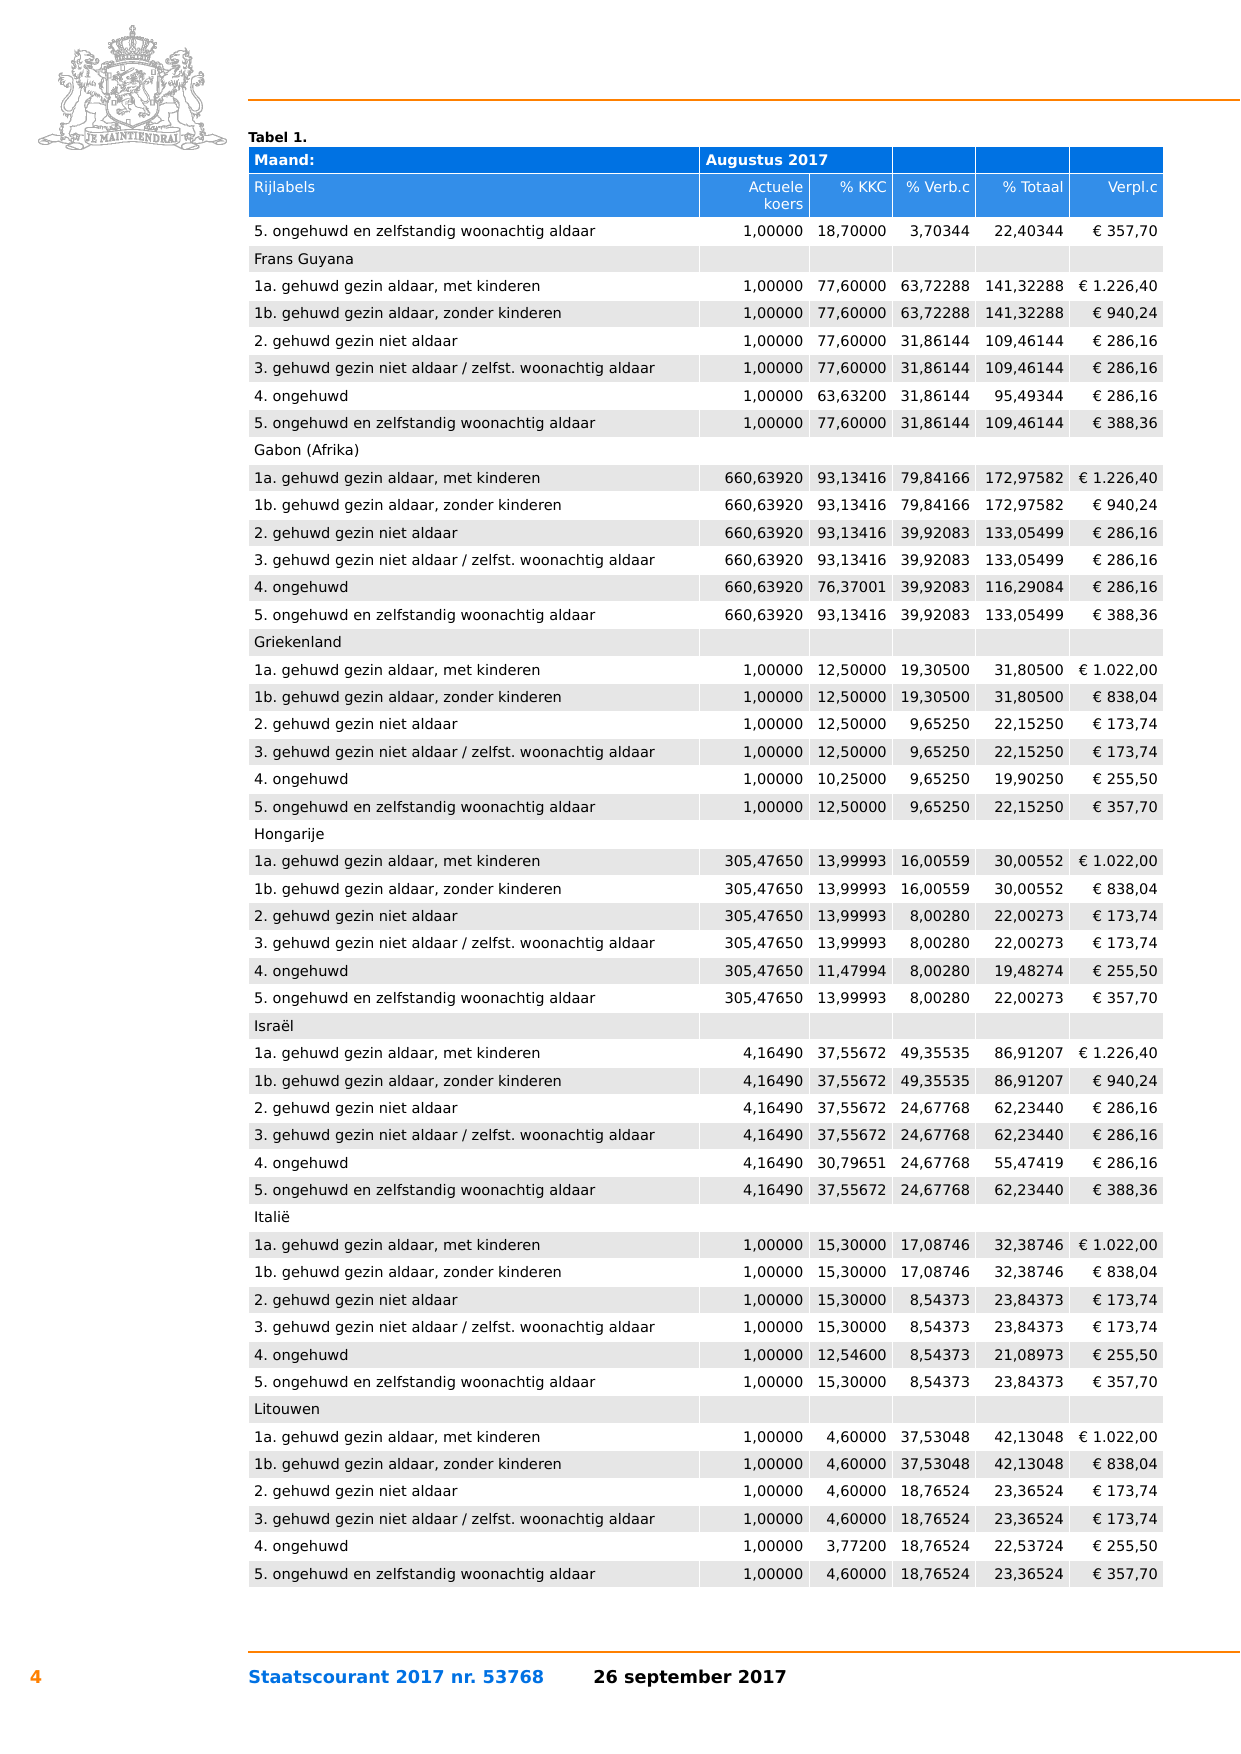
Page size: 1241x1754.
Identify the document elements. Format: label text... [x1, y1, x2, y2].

table_cell € 173,74 [1070, 1287, 1163, 1313]
table_cell 13,99993 [810, 876, 892, 902]
table_cell 31,86144 [893, 328, 975, 354]
table_cell 3,77200 [810, 1534, 892, 1560]
table_cell 305,47650 [700, 876, 809, 902]
table_cell 3. gehuwd gezin niet aldaar / zelfst. woonachtig aldaar [249, 739, 699, 765]
table_cell € 173,74 [1070, 1479, 1163, 1505]
table_cell 93,13416 [810, 465, 892, 491]
table_cell Rijlabels [249, 174, 699, 217]
table_cell 1,00000 [700, 657, 809, 683]
table_cell € 1.226,40 [1070, 1040, 1163, 1067]
table_cell Hongarije [249, 821, 699, 847]
table_cell 37,55672 [810, 1177, 892, 1204]
table_cell 93,13416 [810, 493, 892, 519]
table_cell 660,63920 [700, 547, 809, 573]
table_cell 30,79651 [810, 1150, 892, 1176]
table_cell 109,46144 [976, 328, 1069, 354]
table_cell 32,38746 [976, 1232, 1069, 1258]
table_cell 1b. gehuwd gezin aldaar, zonder kinderen [249, 493, 699, 519]
table_cell [893, 821, 975, 847]
table_cell [1070, 438, 1163, 464]
table_cell 30,00552 [976, 876, 1069, 902]
table_cell [1070, 246, 1163, 272]
table_cell Israël [249, 1013, 699, 1039]
table_cell € 173,74 [1070, 739, 1163, 765]
table_cell 37,53048 [893, 1451, 975, 1478]
table_cell [810, 246, 892, 272]
table_cell [893, 1396, 975, 1423]
table_cell 4. ongehuwd [249, 1150, 699, 1176]
table_cell 22,40344 [976, 219, 1069, 245]
table_cell 18,76524 [893, 1506, 975, 1532]
table_cell 1,00000 [700, 1424, 809, 1450]
table_cell 1,00000 [700, 712, 809, 738]
table_cell [810, 629, 892, 656]
table_cell € 255,50 [1070, 1534, 1163, 1560]
table_cell Griekenland [249, 629, 699, 656]
table_cell € 1.022,00 [1070, 1232, 1163, 1258]
table_cell 15,30000 [810, 1314, 892, 1341]
table_cell 133,05499 [976, 602, 1069, 628]
table_cell 660,63920 [700, 602, 809, 628]
table_cell 4,60000 [810, 1424, 892, 1450]
table_cell 5. ongehuwd en zelfstandig woonachtig aldaar [249, 410, 699, 437]
table_cell 1b. gehuwd gezin aldaar, zonder kinderen [249, 1451, 699, 1478]
table_cell [810, 1013, 892, 1039]
table_cell 1,00000 [700, 1561, 809, 1587]
table_cell 1,00000 [700, 1287, 809, 1313]
table_cell [810, 438, 892, 464]
table_cell 79,84166 [893, 465, 975, 491]
table_cell 9,65250 [893, 739, 975, 765]
table_cell 1,00000 [700, 684, 809, 711]
table_cell 19,48274 [976, 958, 1069, 984]
table_cell 22,15250 [976, 739, 1069, 765]
table_cell 86,91207 [976, 1068, 1069, 1094]
table_cell 4. ongehuwd [249, 766, 699, 793]
table_cell Gabon (Afrika) [249, 438, 699, 464]
table_cell 1a. gehuwd gezin aldaar, met kinderen [249, 657, 699, 683]
table_cell 4,60000 [810, 1561, 892, 1587]
table_cell 12,50000 [810, 794, 892, 820]
table_cell 8,00280 [893, 903, 975, 930]
table_cell 39,92083 [893, 520, 975, 546]
table_cell € 255,50 [1070, 1342, 1163, 1368]
table_cell 5. ongehuwd en zelfstandig woonachtig aldaar [249, 602, 699, 628]
table_cell 4. ongehuwd [249, 575, 699, 601]
table_cell % KKC [810, 174, 892, 217]
table_cell Frans Guyana [249, 246, 699, 272]
table_cell [893, 246, 975, 272]
table_cell [976, 246, 1069, 272]
table_cell € 388,36 [1070, 410, 1163, 437]
table_cell Italië [249, 1205, 699, 1231]
table_cell 1,00000 [700, 1342, 809, 1368]
table_cell 5. ongehuwd en zelfstandig woonachtig aldaar [249, 219, 699, 245]
table_cell 2. gehuwd gezin niet aldaar [249, 903, 699, 930]
table_cell 8,00280 [893, 986, 975, 1012]
table_cell € 940,24 [1070, 1068, 1163, 1094]
table_cell 13,99993 [810, 986, 892, 1012]
table_cell 172,97582 [976, 493, 1069, 519]
table_cell 3. gehuwd gezin niet aldaar / zelfst. woonachtig aldaar [249, 931, 699, 957]
table_cell [700, 1205, 809, 1231]
table_cell € 1.022,00 [1070, 657, 1163, 683]
table_cell 1a. gehuwd gezin aldaar, met kinderen [249, 849, 699, 875]
table_cell € 286,16 [1070, 520, 1163, 546]
table_cell Litouwen [249, 1396, 699, 1423]
table_cell 23,84373 [976, 1314, 1069, 1341]
table_cell 22,53724 [976, 1534, 1069, 1560]
table_cell 1b. gehuwd gezin aldaar, zonder kinderen [249, 301, 699, 327]
table_cell 116,29084 [976, 575, 1069, 601]
table_cell 1,00000 [700, 739, 809, 765]
table_cell € 286,16 [1070, 1095, 1163, 1121]
table_cell [700, 246, 809, 272]
table_cell 63,63200 [810, 383, 892, 409]
table_cell 13,99993 [810, 931, 892, 957]
table_cell 4,60000 [810, 1451, 892, 1478]
table_cell [700, 821, 809, 847]
table_cell 12,50000 [810, 712, 892, 738]
table_cell 62,23440 [976, 1177, 1069, 1204]
table_cell 22,00273 [976, 931, 1069, 957]
table_cell [810, 1396, 892, 1423]
table_cell 62,23440 [976, 1123, 1069, 1149]
table_cell 16,00559 [893, 849, 975, 875]
table_cell 3. gehuwd gezin niet aldaar / zelfst. woonachtig aldaar [249, 1506, 699, 1532]
table_cell 4,16490 [700, 1040, 809, 1067]
table_cell 109,46144 [976, 410, 1069, 437]
table_cell 37,55672 [810, 1068, 892, 1094]
table_cell € 286,16 [1070, 575, 1163, 601]
table_cell 1b. gehuwd gezin aldaar, zonder kinderen [249, 684, 699, 711]
table_cell % Verb.c [893, 174, 975, 217]
table_cell 1,00000 [700, 766, 809, 793]
table_cell 93,13416 [810, 520, 892, 546]
table_cell € 1.226,40 [1070, 273, 1163, 299]
table_cell 77,60000 [810, 301, 892, 327]
table_cell 32,38746 [976, 1260, 1069, 1286]
table_cell 22,15250 [976, 712, 1069, 738]
table_cell 30,00552 [976, 849, 1069, 875]
table_cell 42,13048 [976, 1424, 1069, 1450]
table_cell € 388,36 [1070, 1177, 1163, 1204]
table_cell 2. gehuwd gezin niet aldaar [249, 1287, 699, 1313]
table_cell 23,36524 [976, 1506, 1069, 1532]
picture [38, 25, 227, 150]
table_cell 24,67768 [893, 1150, 975, 1176]
table_cell 77,60000 [810, 328, 892, 354]
table_cell Maand: [249, 147, 699, 173]
table_cell 8,54373 [893, 1287, 975, 1313]
table_cell 1,00000 [700, 383, 809, 409]
table_cell 31,86144 [893, 383, 975, 409]
table_cell 3. gehuwd gezin niet aldaar / zelfst. woonachtig aldaar [249, 547, 699, 573]
table_cell 93,13416 [810, 602, 892, 628]
table_cell [1070, 821, 1163, 847]
table_cell 79,84166 [893, 493, 975, 519]
table_cell 5. ongehuwd en zelfstandig woonachtig aldaar [249, 986, 699, 1012]
table_cell 15,30000 [810, 1287, 892, 1313]
table_cell € 357,70 [1070, 794, 1163, 820]
table_cell [700, 629, 809, 656]
table_cell 4,16490 [700, 1123, 809, 1149]
table_cell € 286,16 [1070, 1123, 1163, 1149]
table_cell 8,54373 [893, 1314, 975, 1341]
table_cell 10,25000 [810, 766, 892, 793]
table_cell 18,70000 [810, 219, 892, 245]
table_cell 77,60000 [810, 273, 892, 299]
table_cell 15,30000 [810, 1260, 892, 1286]
table_cell 23,84373 [976, 1287, 1069, 1313]
table_cell 4. ongehuwd [249, 1534, 699, 1560]
table_cell 305,47650 [700, 849, 809, 875]
table_cell [1070, 1205, 1163, 1231]
table_cell 4,16490 [700, 1068, 809, 1094]
table_cell € 286,16 [1070, 1150, 1163, 1176]
table_cell 9,65250 [893, 766, 975, 793]
table_cell 305,47650 [700, 958, 809, 984]
table_cell 55,47419 [976, 1150, 1069, 1176]
table_cell [976, 629, 1069, 656]
table_cell [1070, 147, 1163, 173]
table_cell 17,08746 [893, 1232, 975, 1258]
table_cell 1,00000 [700, 1369, 809, 1395]
table_cell 3,70344 [893, 219, 975, 245]
table_cell 42,13048 [976, 1451, 1069, 1478]
table_cell 5. ongehuwd en zelfstandig woonachtig aldaar [249, 1177, 699, 1204]
table_cell [810, 821, 892, 847]
table_cell 1a. gehuwd gezin aldaar, met kinderen [249, 1424, 699, 1450]
table_cell 86,91207 [976, 1040, 1069, 1067]
table_cell 1,00000 [700, 355, 809, 382]
table_cell 24,67768 [893, 1123, 975, 1149]
table_cell 2. gehuwd gezin niet aldaar [249, 1479, 699, 1505]
table_cell 22,15250 [976, 794, 1069, 820]
table_cell € 286,16 [1070, 547, 1163, 573]
table_cell 1b. gehuwd gezin aldaar, zonder kinderen [249, 1068, 699, 1094]
table_cell [893, 438, 975, 464]
table_cell 1a. gehuwd gezin aldaar, met kinderen [249, 1232, 699, 1258]
table_cell 1a. gehuwd gezin aldaar, met kinderen [249, 465, 699, 491]
table_cell 5. ongehuwd en zelfstandig woonachtig aldaar [249, 794, 699, 820]
table_cell 39,92083 [893, 547, 975, 573]
table_cell 2. gehuwd gezin niet aldaar [249, 712, 699, 738]
table_cell € 1.022,00 [1070, 849, 1163, 875]
table_cell € 173,74 [1070, 903, 1163, 930]
table_cell 1,00000 [700, 1314, 809, 1341]
table_cell € 173,74 [1070, 1314, 1163, 1341]
table_cell 19,30500 [893, 684, 975, 711]
table_cell 24,67768 [893, 1177, 975, 1204]
table_cell 1,00000 [700, 1506, 809, 1532]
table_cell 1b. gehuwd gezin aldaar, zonder kinderen [249, 1260, 699, 1286]
table_cell 16,00559 [893, 876, 975, 902]
table_cell 4,16490 [700, 1177, 809, 1204]
table_cell 22,00273 [976, 903, 1069, 930]
table_cell [976, 438, 1069, 464]
table_cell 5. ongehuwd en zelfstandig woonachtig aldaar [249, 1561, 699, 1587]
table_cell 9,65250 [893, 712, 975, 738]
table_cell [700, 1396, 809, 1423]
table_cell [893, 1013, 975, 1039]
table_cell 63,72288 [893, 273, 975, 299]
table_cell [1070, 1396, 1163, 1423]
table_cell € 357,70 [1070, 1369, 1163, 1395]
table_cell 23,36524 [976, 1479, 1069, 1505]
table_cell % Totaal [976, 174, 1069, 217]
table_cell 172,97582 [976, 465, 1069, 491]
table_cell 49,35535 [893, 1068, 975, 1094]
table_cell 93,13416 [810, 547, 892, 573]
table_cell 1,00000 [700, 328, 809, 354]
table_cell 141,32288 [976, 301, 1069, 327]
table_cell 8,00280 [893, 958, 975, 984]
table_cell 1,00000 [700, 1451, 809, 1478]
table_cell 2. gehuwd gezin niet aldaar [249, 1095, 699, 1121]
table_cell Actuele koers [700, 174, 809, 217]
table_cell 76,37001 [810, 575, 892, 601]
table_cell [893, 147, 975, 173]
table_cell 1,00000 [700, 410, 809, 437]
table_cell Verpl.c [1070, 174, 1163, 217]
table_cell 9,65250 [893, 794, 975, 820]
table_cell 23,84373 [976, 1369, 1069, 1395]
table_cell 12,50000 [810, 684, 892, 711]
table_cell [976, 147, 1069, 173]
table_cell 37,53048 [893, 1424, 975, 1450]
table_cell 31,86144 [893, 355, 975, 382]
table_cell 37,55672 [810, 1095, 892, 1121]
table_cell € 1.226,40 [1070, 465, 1163, 491]
table_cell 39,92083 [893, 575, 975, 601]
table_cell 305,47650 [700, 931, 809, 957]
table_cell 12,54600 [810, 1342, 892, 1368]
table_cell 8,54373 [893, 1369, 975, 1395]
table_cell [976, 821, 1069, 847]
table_cell 4,60000 [810, 1479, 892, 1505]
table_cell 39,92083 [893, 602, 975, 628]
table_cell 660,63920 [700, 465, 809, 491]
table_cell 23,36524 [976, 1561, 1069, 1587]
table_cell € 838,04 [1070, 876, 1163, 902]
table_cell 3. gehuwd gezin niet aldaar / zelfst. woonachtig aldaar [249, 1123, 699, 1149]
table_cell 133,05499 [976, 520, 1069, 546]
table_cell € 286,16 [1070, 383, 1163, 409]
table_cell 1,00000 [700, 301, 809, 327]
table_cell 1b. gehuwd gezin aldaar, zonder kinderen [249, 876, 699, 902]
table_cell 1a. gehuwd gezin aldaar, met kinderen [249, 1040, 699, 1067]
table_cell € 940,24 [1070, 301, 1163, 327]
table_cell € 357,70 [1070, 986, 1163, 1012]
table_cell 1,00000 [700, 794, 809, 820]
table_cell € 255,50 [1070, 958, 1163, 984]
table_cell 15,30000 [810, 1369, 892, 1395]
table_cell € 173,74 [1070, 1506, 1163, 1532]
table_cell 305,47650 [700, 986, 809, 1012]
table_cell 660,63920 [700, 493, 809, 519]
table_cell 4,60000 [810, 1506, 892, 1532]
table_cell 11,47994 [810, 958, 892, 984]
table_cell 37,55672 [810, 1123, 892, 1149]
table_cell 4,16490 [700, 1095, 809, 1121]
table_cell 31,80500 [976, 684, 1069, 711]
table_cell [976, 1396, 1069, 1423]
table_cell 660,63920 [700, 520, 809, 546]
table_cell € 255,50 [1070, 766, 1163, 793]
table_cell 141,32288 [976, 273, 1069, 299]
table_cell € 286,16 [1070, 355, 1163, 382]
table_cell 18,76524 [893, 1534, 975, 1560]
table_cell [976, 1013, 1069, 1039]
table_cell 18,76524 [893, 1561, 975, 1587]
table_cell 4. ongehuwd [249, 958, 699, 984]
table_cell 133,05499 [976, 547, 1069, 573]
table_cell 5. ongehuwd en zelfstandig woonachtig aldaar [249, 1369, 699, 1395]
table_cell 31,86144 [893, 410, 975, 437]
table_cell 3. gehuwd gezin niet aldaar / zelfst. woonachtig aldaar [249, 355, 699, 382]
table_cell 2. gehuwd gezin niet aldaar [249, 328, 699, 354]
table_cell 3. gehuwd gezin niet aldaar / zelfst. woonachtig aldaar [249, 1314, 699, 1341]
table_cell 12,50000 [810, 739, 892, 765]
table_cell 22,00273 [976, 986, 1069, 1012]
table_cell 4,16490 [700, 1150, 809, 1176]
table_cell € 357,70 [1070, 1561, 1163, 1587]
table_cell [893, 629, 975, 656]
table_cell 4. ongehuwd [249, 383, 699, 409]
table_cell 12,50000 [810, 657, 892, 683]
table_cell 1a. gehuwd gezin aldaar, met kinderen [249, 273, 699, 299]
table_cell 19,90250 [976, 766, 1069, 793]
table_header Tabel 1. [248, 130, 1163, 146]
table_cell 49,35535 [893, 1040, 975, 1067]
table_cell 21,08973 [976, 1342, 1069, 1368]
table_cell [1070, 1013, 1163, 1039]
table_cell [810, 1205, 892, 1231]
table_cell 109,46144 [976, 355, 1069, 382]
table_cell 1,00000 [700, 1232, 809, 1258]
table_cell € 838,04 [1070, 684, 1163, 711]
table_cell 13,99993 [810, 849, 892, 875]
table_cell 31,80500 [976, 657, 1069, 683]
table_cell 95,49344 [976, 383, 1069, 409]
table_cell € 838,04 [1070, 1260, 1163, 1286]
table_cell € 940,24 [1070, 493, 1163, 519]
table_cell € 173,74 [1070, 931, 1163, 957]
table_cell [700, 1013, 809, 1039]
table_cell 63,72288 [893, 301, 975, 327]
table_cell 1,00000 [700, 1479, 809, 1505]
table_cell 305,47650 [700, 903, 809, 930]
table_cell 4. ongehuwd [249, 1342, 699, 1368]
table_cell 13,99993 [810, 903, 892, 930]
table_cell [700, 438, 809, 464]
table_cell 77,60000 [810, 355, 892, 382]
table_cell 660,63920 [700, 575, 809, 601]
table_cell Augustus 2017 [700, 147, 892, 173]
table_cell 62,23440 [976, 1095, 1069, 1121]
table_cell [1070, 629, 1163, 656]
table_cell 18,76524 [893, 1479, 975, 1505]
table_cell € 838,04 [1070, 1451, 1163, 1478]
table_cell 19,30500 [893, 657, 975, 683]
table_cell [893, 1205, 975, 1231]
table_cell 24,67768 [893, 1095, 975, 1121]
table_cell [976, 1205, 1069, 1231]
table_cell 1,00000 [700, 219, 809, 245]
table_cell € 286,16 [1070, 328, 1163, 354]
table_cell 15,30000 [810, 1232, 892, 1258]
table_cell 1,00000 [700, 1260, 809, 1286]
table_cell 1,00000 [700, 1534, 809, 1560]
table_cell 2. gehuwd gezin niet aldaar [249, 520, 699, 546]
table_cell 17,08746 [893, 1260, 975, 1286]
table_cell 8,00280 [893, 931, 975, 957]
table_cell 77,60000 [810, 410, 892, 437]
table_cell 1,00000 [700, 273, 809, 299]
table_cell € 357,70 [1070, 219, 1163, 245]
table_cell 37,55672 [810, 1040, 892, 1067]
table_cell 8,54373 [893, 1342, 975, 1368]
table_cell € 1.022,00 [1070, 1424, 1163, 1450]
table_cell € 173,74 [1070, 712, 1163, 738]
table_cell € 388,36 [1070, 602, 1163, 628]
